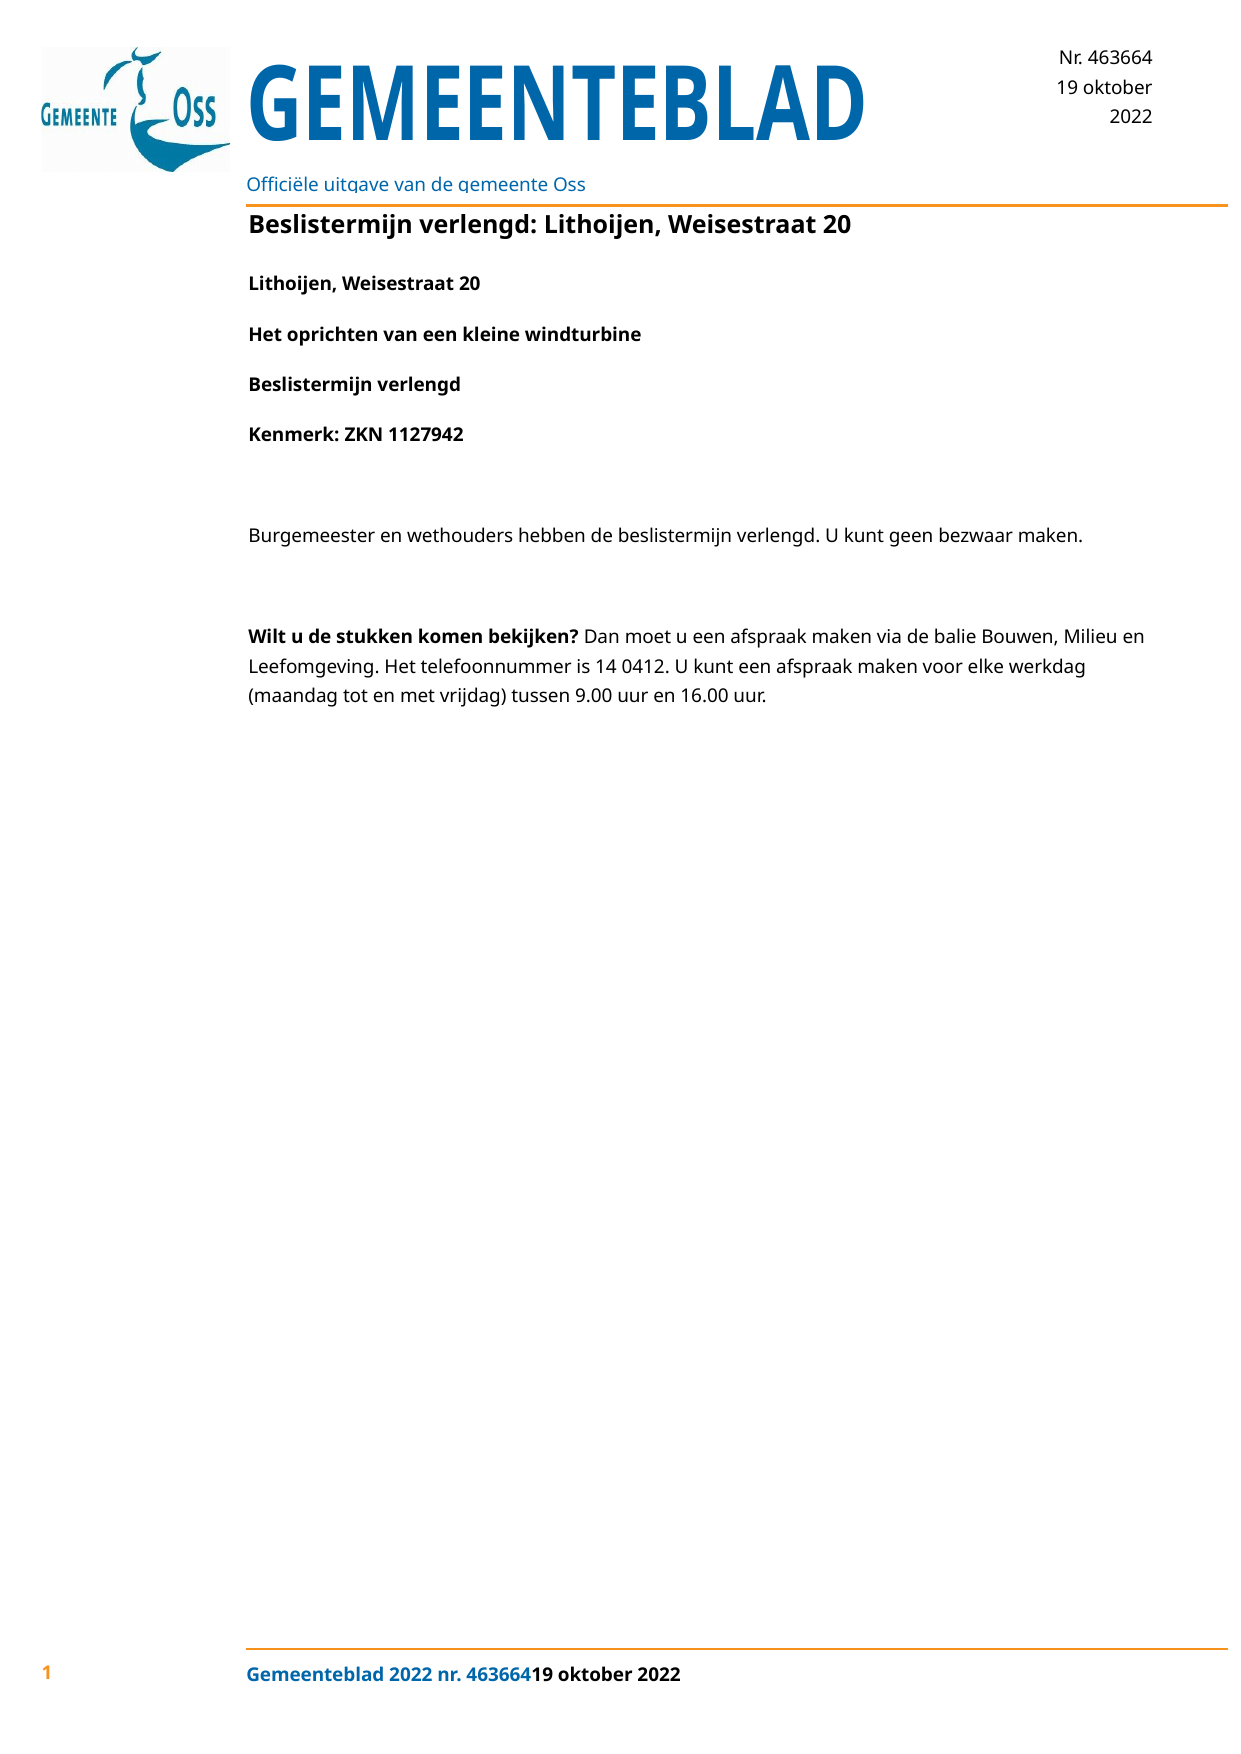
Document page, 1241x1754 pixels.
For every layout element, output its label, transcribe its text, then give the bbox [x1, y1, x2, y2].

text Wilt u de stukken komen bekijken? Dan moet u een afspraak maken via de balie Bouwen, Milieu en Leefomgeving. Het telefoonnummer is 14 0412. U kunt een afspraak maken voor elke werkdag (maandag tot en met vrijdag) tussen 9.00 uur en 16.00 uur. [248, 623, 1152, 708]
text Beslistermijn verlengd [248, 371, 1152, 397]
text Beslistermijn verlengd: Lithoijen, Weisestraat 20 [248, 207, 1152, 241]
text Burgemeester en wethouders hebben de beslistermijn verlengd. U kunt geen bezwaar maken. [248, 522, 1152, 548]
text Lithoijen, Weisestraat 20 [248, 270, 1152, 296]
text Het oprichten van een kleine windturbine [248, 321, 1152, 346]
text Kenmerk: ZKN 1127942 [248, 422, 1152, 447]
picture [41, 47, 231, 172]
